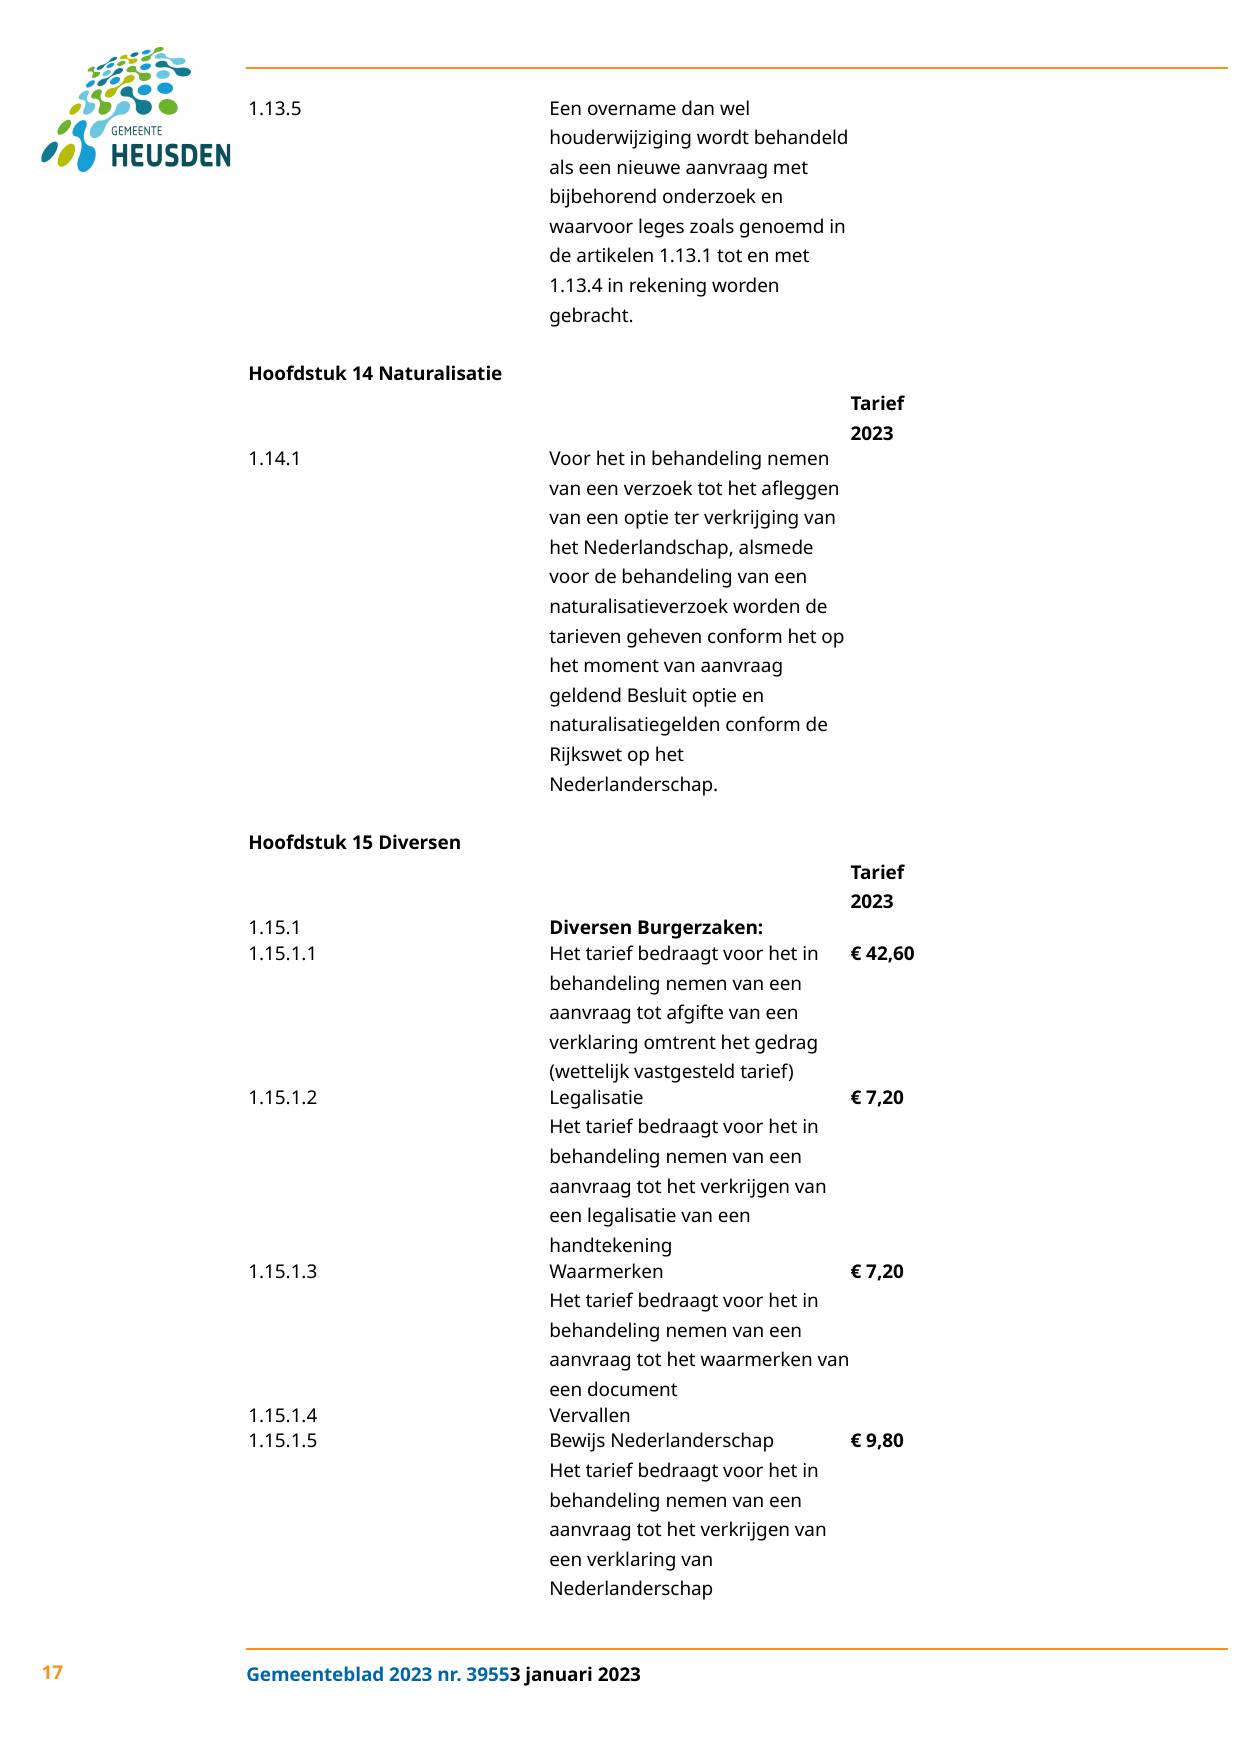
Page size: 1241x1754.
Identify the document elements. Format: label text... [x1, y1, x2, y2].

table_cell € 42,60 [850, 940, 1152, 1084]
table_header [549, 390, 850, 445]
table_cell 1.13.5 [248, 95, 549, 328]
table_cell 1.15.1.4 [248, 1402, 549, 1428]
table_cell Het tarief bedraagt voor het in behandeling nemen van een aanvraag tot afgifte van een verklaring omtrent het gedrag (wettelijk vastgesteld tarief) [549, 940, 850, 1084]
table_cell 1.15.1.5 [248, 1428, 549, 1601]
table_cell [850, 95, 1152, 328]
table_cell 1.15.1.3 [248, 1258, 549, 1402]
table_cell 1.15.1.2 [248, 1084, 549, 1258]
table_cell Waarmerken Het tarief bedraagt voor het in behandeling nemen van een aanvraag tot het waarmerken van een document [549, 1258, 850, 1402]
table_cell [850, 445, 1152, 797]
table_cell 1.14.1 [248, 445, 549, 797]
picture [41, 47, 231, 172]
table_cell € 9,80 [850, 1428, 1152, 1601]
table_header [248, 390, 549, 445]
text Hoofdstuk 15 Diversen [248, 829, 1152, 855]
table_cell Legalisatie Het tarief bedraagt voor het in behandeling nemen van een aanvraag tot het verkrijgen van een legalisatie van een handtekening [549, 1084, 850, 1258]
table_cell [850, 1402, 1152, 1428]
table_header Tarief 2023 [850, 390, 1152, 445]
table_cell Voor het in behandeling nemen van een verzoek tot het afleggen van een optie ter verkrijging van het Nederlandschap, alsmede voor de behandeling van een naturalisatieverzoek worden de tarieven geheven conform het op het moment van aanvraag geldend Besluit optie en naturalisatiegelden conform de Rijkswet op het Nederlanderschap. [549, 445, 850, 797]
table_cell € 7,20 [850, 1258, 1152, 1402]
table_cell € 7,20 [850, 1084, 1152, 1258]
table_header [248, 859, 549, 914]
table_cell Diversen Burgerzaken: [549, 914, 850, 940]
table_cell Vervallen [549, 1402, 850, 1428]
table_header [549, 859, 850, 914]
table_cell 1.15.1.1 [248, 940, 549, 1084]
table_header Tarief 2023 [850, 859, 1152, 914]
table_cell Een overname dan wel houderwijziging wordt behandeld als een nieuwe aanvraag met bijbehorend onderzoek en waarvoor leges zoals genoemd in de artikelen 1.13.1 tot en met 1.13.4 in rekening worden gebracht. [549, 95, 850, 328]
text Hoofdstuk 14 Naturalisatie [248, 360, 1152, 386]
table_cell [850, 914, 1152, 940]
table_cell 1.15.1 [248, 914, 549, 940]
table_cell Bewijs Nederlanderschap Het tarief bedraagt voor het in behandeling nemen van een aanvraag tot het verkrijgen van een verklaring van Nederlanderschap [549, 1428, 850, 1601]
